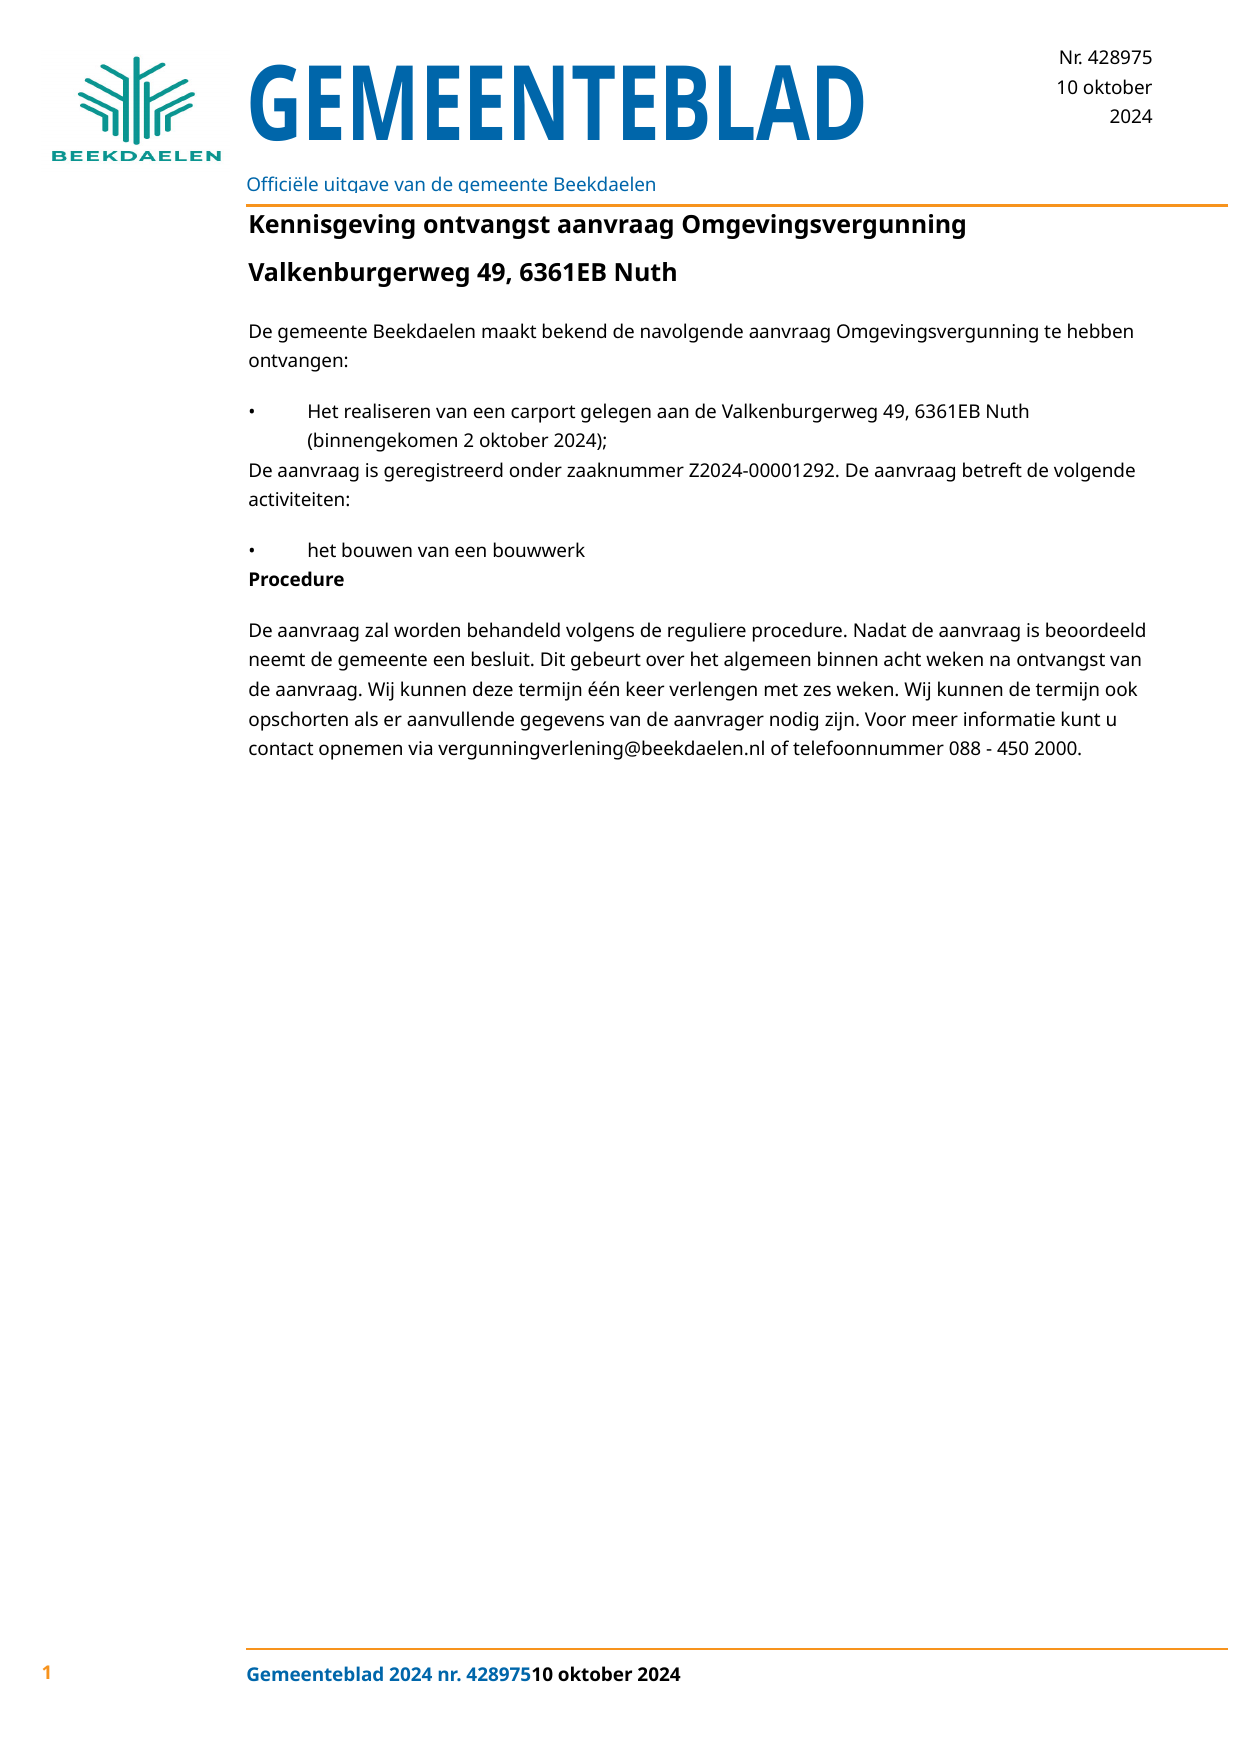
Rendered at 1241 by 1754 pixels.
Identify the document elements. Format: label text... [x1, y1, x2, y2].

text De gemeente Beekdaelen maakt bekend de navolgende aanvraag Omgevingsvergunning te hebben ontvangen: [248, 318, 1152, 373]
list Het realiseren van een carport gelegen aan de Valkenburgerweg 49, 6361EB Nuth (binnengekomen 2 oktober 2024); [248, 398, 1152, 453]
list het bouwen van een bouwwerk [248, 537, 1152, 563]
text De aanvraag is geregistreerd onder zaaknummer Z2024-00001292. De aanvraag betreft de volgende activiteiten: [248, 457, 1152, 512]
picture [41, 47, 231, 172]
text De aanvraag zal worden behandeld volgens de reguliere procedure. Nadat de aanvraag is beoordeeld neemt de gemeente een besluit. Dit gebeurt over het algemeen binnen acht weken na ontvangst van de aanvraag. Wij kunnen deze termijn één keer verlengen met zes weken. Wij kunnen de termijn ook opschorten als er aanvullende gegevens van de aanvrager nodig zijn. Voor meer informatie kunt u contact opnemen via vergunningverlening@beekdaelen.nl of telefoonnummer 088 - 450 2000. [248, 617, 1152, 761]
text Kennisgeving ontvangst aanvraag Omgevingsvergunning Valkenburgerweg 49, 6361EB Nuth [248, 207, 1152, 288]
text Procedure [248, 567, 1152, 592]
